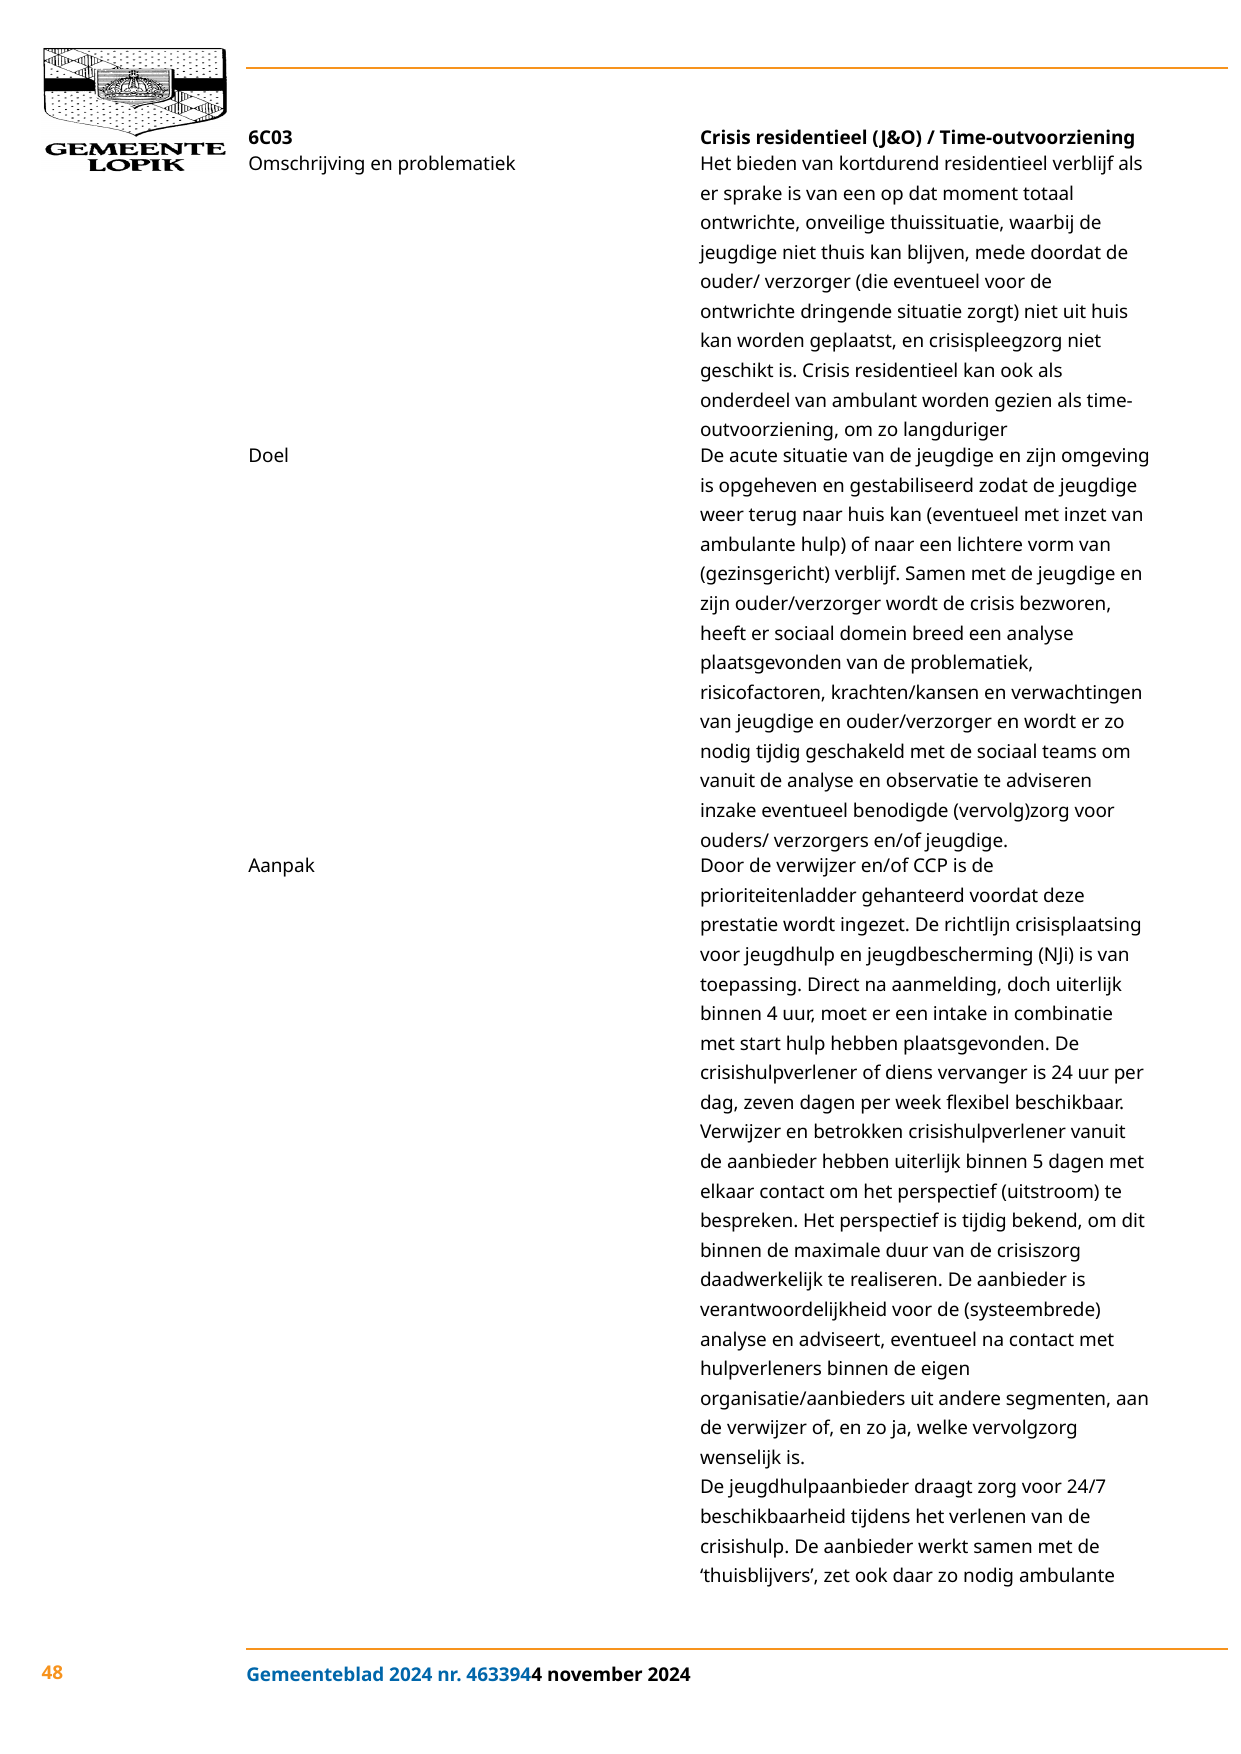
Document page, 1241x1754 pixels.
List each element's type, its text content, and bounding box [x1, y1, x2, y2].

table_cell Doel [248, 442, 700, 852]
table_cell Het bieden van kortdurend residentieel verblijf als er sprake is van een op dat moment totaal ontwrichte, onveilige thuissituatie, waarbij de jeugdige niet thuis kan blijven, mede doordat de ouder/ verzorger (die eventueel voor de ontwrichte dringende situatie zorgt) niet uit huis kan worden geplaatst, en crisispleegzorg niet geschikt is. Crisis residentieel kan ook als onderdeel van ambulant worden gezien als time-outvoorziening, om zo langduriger [700, 150, 1152, 442]
table_cell Door de verwijzer en/of CCP is de prioriteitenladder gehanteerd voordat deze prestatie wordt ingezet. De richtlijn crisisplaatsing voor jeugdhulp en jeugdbescherming (NJi) is van toepassing. Direct na aanmelding, doch uiterlijk binnen 4 uur, moet er een intake in combinatie met start hulp hebben plaatsgevonden. De crisishulpverlener of diens vervanger is 24 uur per dag, zeven dagen per week flexibel beschikbaar. Verwijzer en betrokken crisishulpverlener vanuit de aanbieder hebben uiterlijk binnen 5 dagen met elkaar contact om het perspectief (uitstroom) te bespreken. Het perspectief is tijdig bekend, om dit binnen de maximale duur van de crisiszorg daadwerkelijk te realiseren. De aanbieder is verantwoordelijkheid voor de (systeembrede) analyse en adviseert, eventueel na contact met hulpverleners binnen de eigen organisatie/aanbieders uit andere segmenten, aan de verwijzer of, en zo ja, welke vervolgzorg wenselijk is. De jeugdhulpaanbieder draagt zorg voor 24/7 beschikbaarheid tijdens het verlenen van de crisishulp. De aanbieder werkt samen met de ‘thuisblijvers’, zet ook daar zo nodig ambulante [700, 853, 1152, 1588]
table_cell Aanpak [248, 853, 700, 1588]
table_header Crisis residentieel (J&O) / Time-outvoorziening [700, 125, 1152, 150]
picture [41, 47, 231, 172]
table_header 6C03 [248, 125, 700, 150]
table_cell Omschrijving en problematiek [248, 150, 700, 442]
table_cell De acute situatie van de jeugdige en zijn omgeving is opgeheven en gestabiliseerd zodat de jeugdige weer terug naar huis kan (eventueel met inzet van ambulante hulp) of naar een lichtere vorm van (gezinsgericht) verblijf. Samen met de jeugdige en zijn ouder/verzorger wordt de crisis bezworen, heeft er sociaal domein breed een analyse plaatsgevonden van de problematiek, risicofactoren, krachten/kansen en verwachtingen van jeugdige en ouder/verzorger en wordt er zo nodig tijdig geschakeld met de sociaal teams om vanuit de analyse en observatie te adviseren inzake eventueel benodigde (vervolg)zorg voor ouders/ verzorgers en/of jeugdige. [700, 442, 1152, 852]
